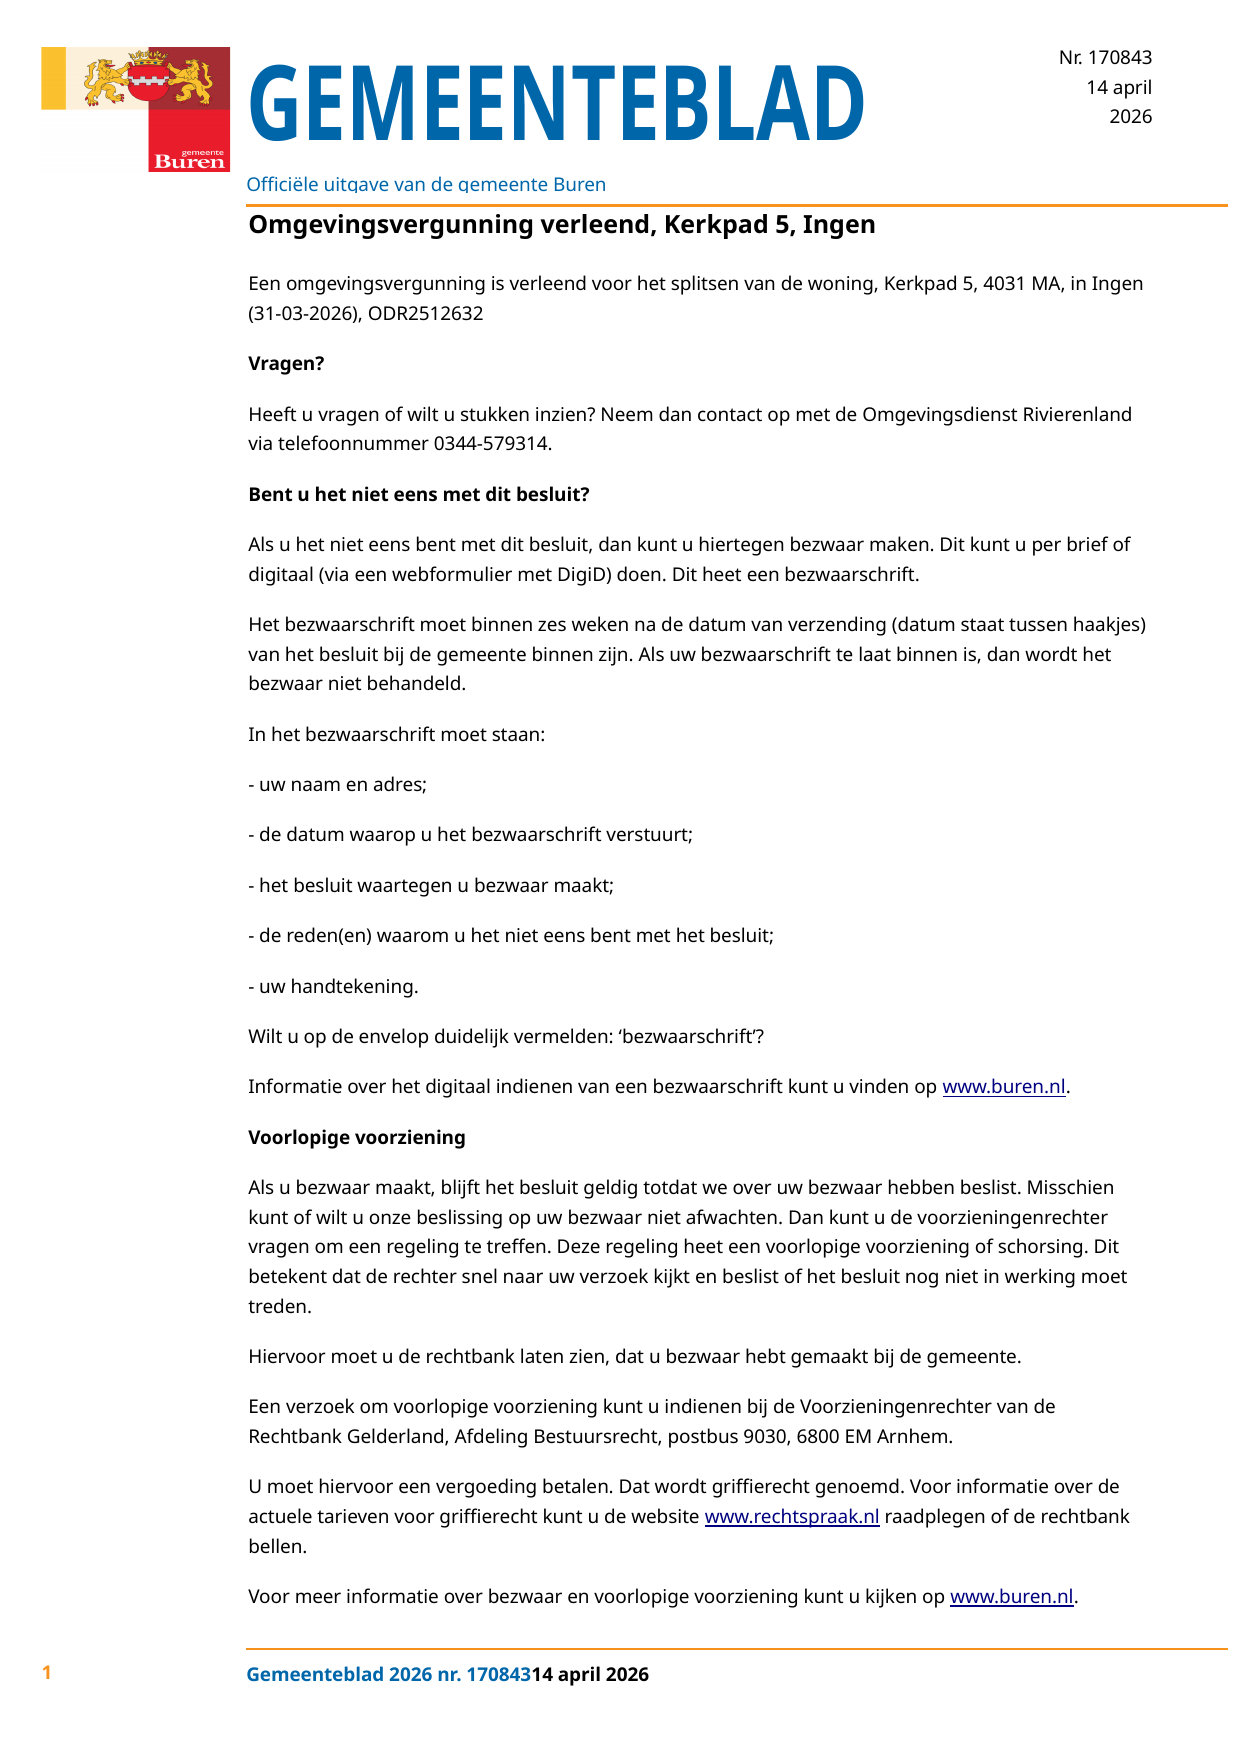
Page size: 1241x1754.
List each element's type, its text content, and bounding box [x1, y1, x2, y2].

text Als u bezwaar maakt, blijft het besluit geldig totdat we over uw bezwaar hebben beslist. Misschien kunt of wilt u onze beslissing op uw bezwaar niet afwachten. Dan kunt u de voorzieningenrechter vragen om een regeling te treffen. Deze regeling heet een voorlopige voorziening of schorsing. Dit betekent dat de rechter snel naar uw verzoek kijkt en beslist of het besluit nog niet in werking moet treden. [248, 1174, 1152, 1318]
picture [41, 47, 231, 172]
text Als u het niet eens bent met dit besluit, dan kunt u hiertegen bezwaar maken. Dit kunt u per brief of digitaal (via een webformulier met DigiD) doen. Dit heet een bezwaarschrift. [248, 531, 1152, 586]
text U moet hiervoor een vergoeding betalen. Dat wordt griffierecht genoemd. Voor informatie over de actuele tarieven voor griffierecht kunt u de website www.rechtspraak.nl raadplegen of de rechtbank bellen. [248, 1474, 1152, 1558]
text - het besluit waartegen u bezwaar maakt; [248, 872, 1152, 898]
text Een verzoek om voorlopige voorziening kunt u indienen bij de Voorzieningenrechter van de Rechtbank Gelderland, Afdeling Bestuursrecht, postbus 9030, 6800 EM Arnhem. [248, 1394, 1152, 1449]
text In het bezwaarschrift moet staan: [248, 721, 1152, 746]
text Een omgevingsvergunning is verleend voor het splitsen van de woning, Kerkpad 5, 4031 MA, in Ingen (31-03-2026), ODR2512632 [248, 270, 1152, 326]
text Wilt u op de envelop duidelijk vermelden: ‘bezwaarschrift’? [248, 1023, 1152, 1049]
text Het bezwaarschrift moet binnen zes weken na de datum van verzending (datum staat tussen haakjes) van het besluit bij de gemeente binnen zijn. Als uw bezwaarschrift te laat binnen is, dan wordt het bezwaar niet behandeld. [248, 611, 1152, 696]
text Heeft u vragen of wilt u stukken inzien? Neem dan contact op met de Omgevingsdienst Rivierenland via telefoonnummer 0344-579314. [248, 401, 1152, 456]
text Hiervoor moet u de rechtbank laten zien, dat u bezwaar hebt gemaakt bij de gemeente. [248, 1343, 1152, 1369]
text Vragen? [248, 350, 1152, 376]
text - uw naam en adres; [248, 771, 1152, 797]
text Voorlopige voorziening [248, 1124, 1152, 1150]
text - de datum waarop u het bezwaarschrift verstuurt; [248, 822, 1152, 847]
text - de reden(en) waarom u het niet eens bent met het besluit; [248, 922, 1152, 948]
text Bent u het niet eens met dit besluit? [248, 481, 1152, 506]
text - uw handtekening. [248, 973, 1152, 998]
text Informatie over het digitaal indienen van een bezwaarschrift kunt u vinden op www.buren.nl. [248, 1074, 1152, 1099]
text Omgevingsvergunning verleend, Kerkpad 5, Ingen [248, 207, 1152, 241]
text Voor meer informatie over bezwaar en voorlopige voorziening kunt u kijken op www.buren.nl. [248, 1583, 1152, 1609]
